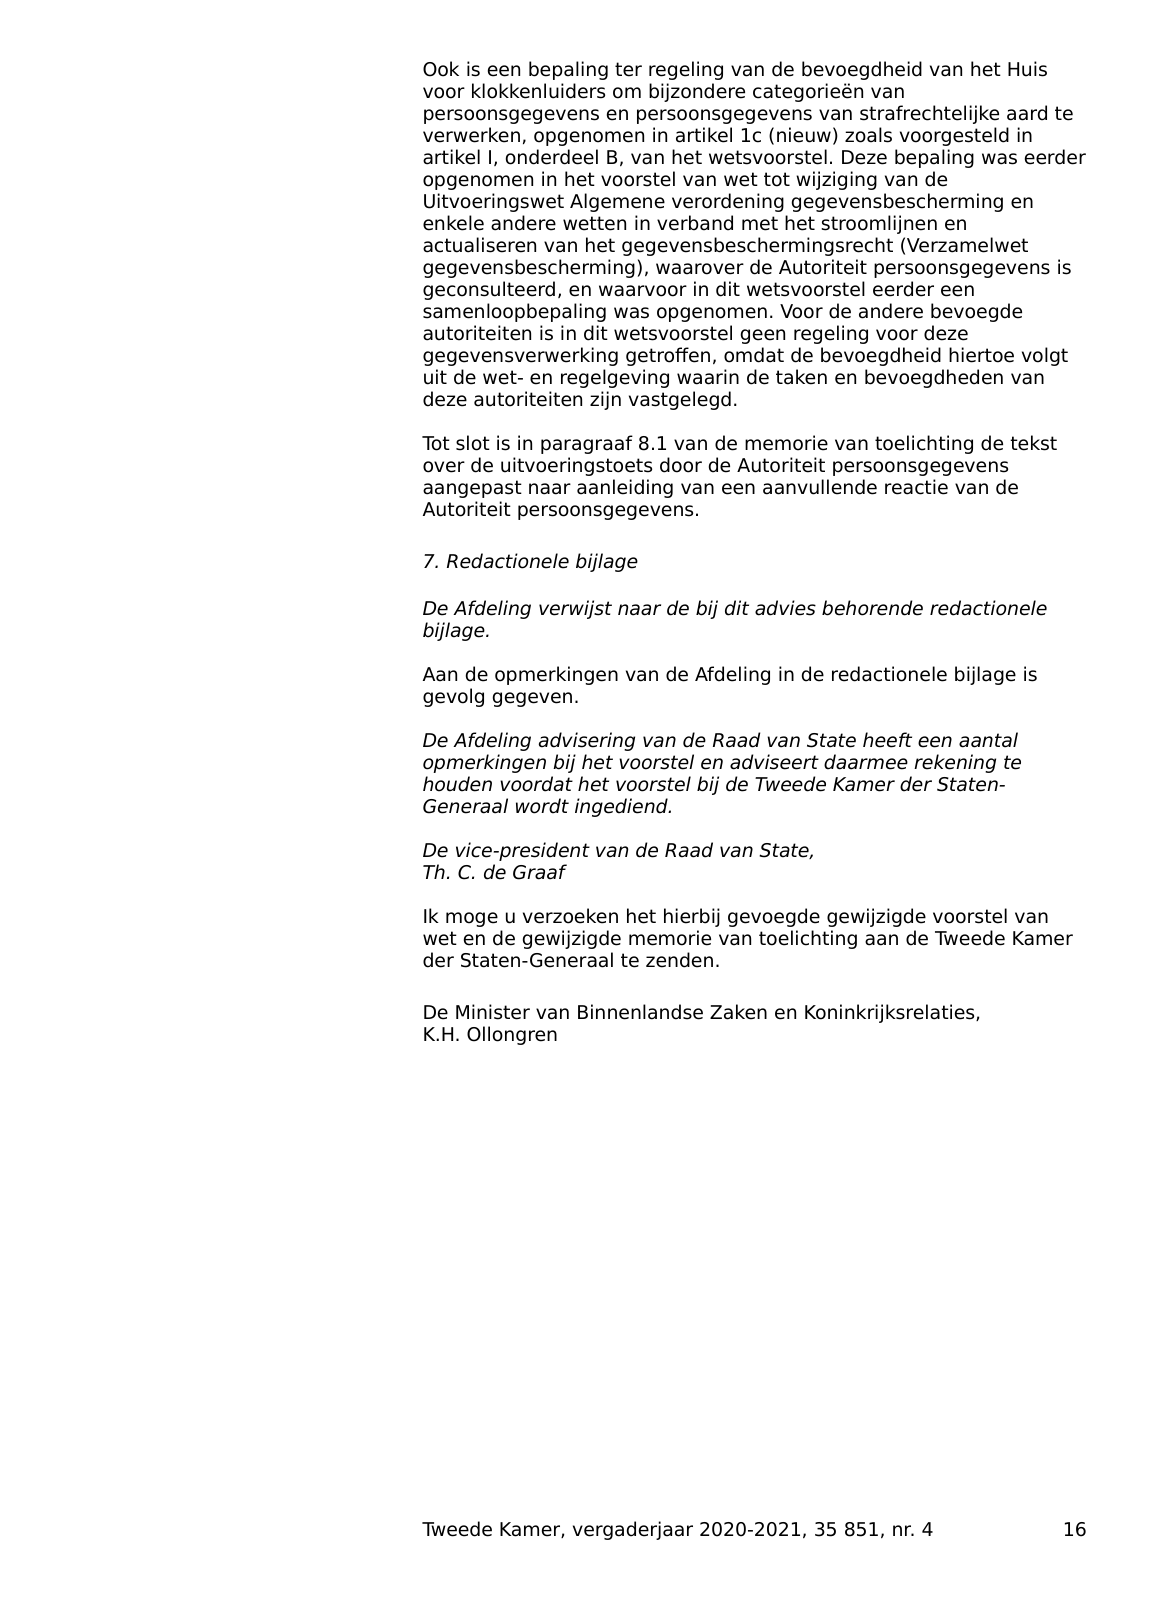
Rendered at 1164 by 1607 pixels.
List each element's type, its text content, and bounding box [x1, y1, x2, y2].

text Th. C. de Graaf [422, 862, 1087, 884]
text De Afdeling advisering van de Raad van State heeft een aantal opmerkingen bij het voorstel en adviseert daarmee rekening te houden voordat het voorstel bij de Tweede Kamer der Staten-Generaal wordt ingediend. [422, 730, 1087, 818]
text De vice-president van de Raad van State, [422, 840, 1087, 862]
text De Afdeling verwijst naar de bij dit advies behorende redactionele bijlage. [422, 598, 1087, 642]
text Ook is een bepaling ter regeling van de bevoegdheid van het Huis voor klokkenluiders om bijzondere categorieën van persoonsgegevens en persoonsgegevens van strafrechtelijke aard te verwerken, opgenomen in artikel 1c (nieuw) zoals voorgesteld in artikel I, onderdeel B, van het wetsvoorstel. Deze bepaling was eerder opgenomen in het voorstel van wet tot wijziging van de Uitvoeringswet Algemene verordening gegevensbescherming en enkele andere wetten in verband met het stroomlijnen en actualiseren van het gegevensbeschermingsrecht (Verzamelwet gegevensbescherming), waarover de Autoriteit persoonsgegevens is geconsulteerd, en waarvoor in dit wetsvoorstel eerder een samenloopbepaling was opgenomen. Voor de andere bevoegde autoriteiten is in dit wetsvoorstel geen regeling voor deze gegevensverwerking getroffen, omdat de bevoegdheid hiertoe volgt uit de wet- en regelgeving waarin de taken en bevoegdheden van deze autoriteiten zijn vastgelegd. [422, 59, 1087, 411]
text Ik moge u verzoeken het hierbij gevoegde gewijzigde voorstel van wet en de gewijzigde memorie van toelichting aan de Tweede Kamer der Staten-Generaal te zenden. [422, 906, 1087, 972]
text Aan de opmerkingen van de Afdeling in de redactionele bijlage is gevolg gegeven. [422, 664, 1087, 708]
subtitle 7. Redactionele bijlage [422, 551, 1087, 573]
text Tot slot is in paragraaf 8.1 van de memorie van toelichting de tekst over de uitvoeringstoets door de Autoriteit persoonsgegevens aangepast naar aanleiding van een aanvullende reactie van de Autoriteit persoonsgegevens. [422, 433, 1087, 521]
text De Minister van Binnenlandse Zaken en Koninkrijksrelaties, K.H. Ollongren [422, 1002, 1087, 1046]
